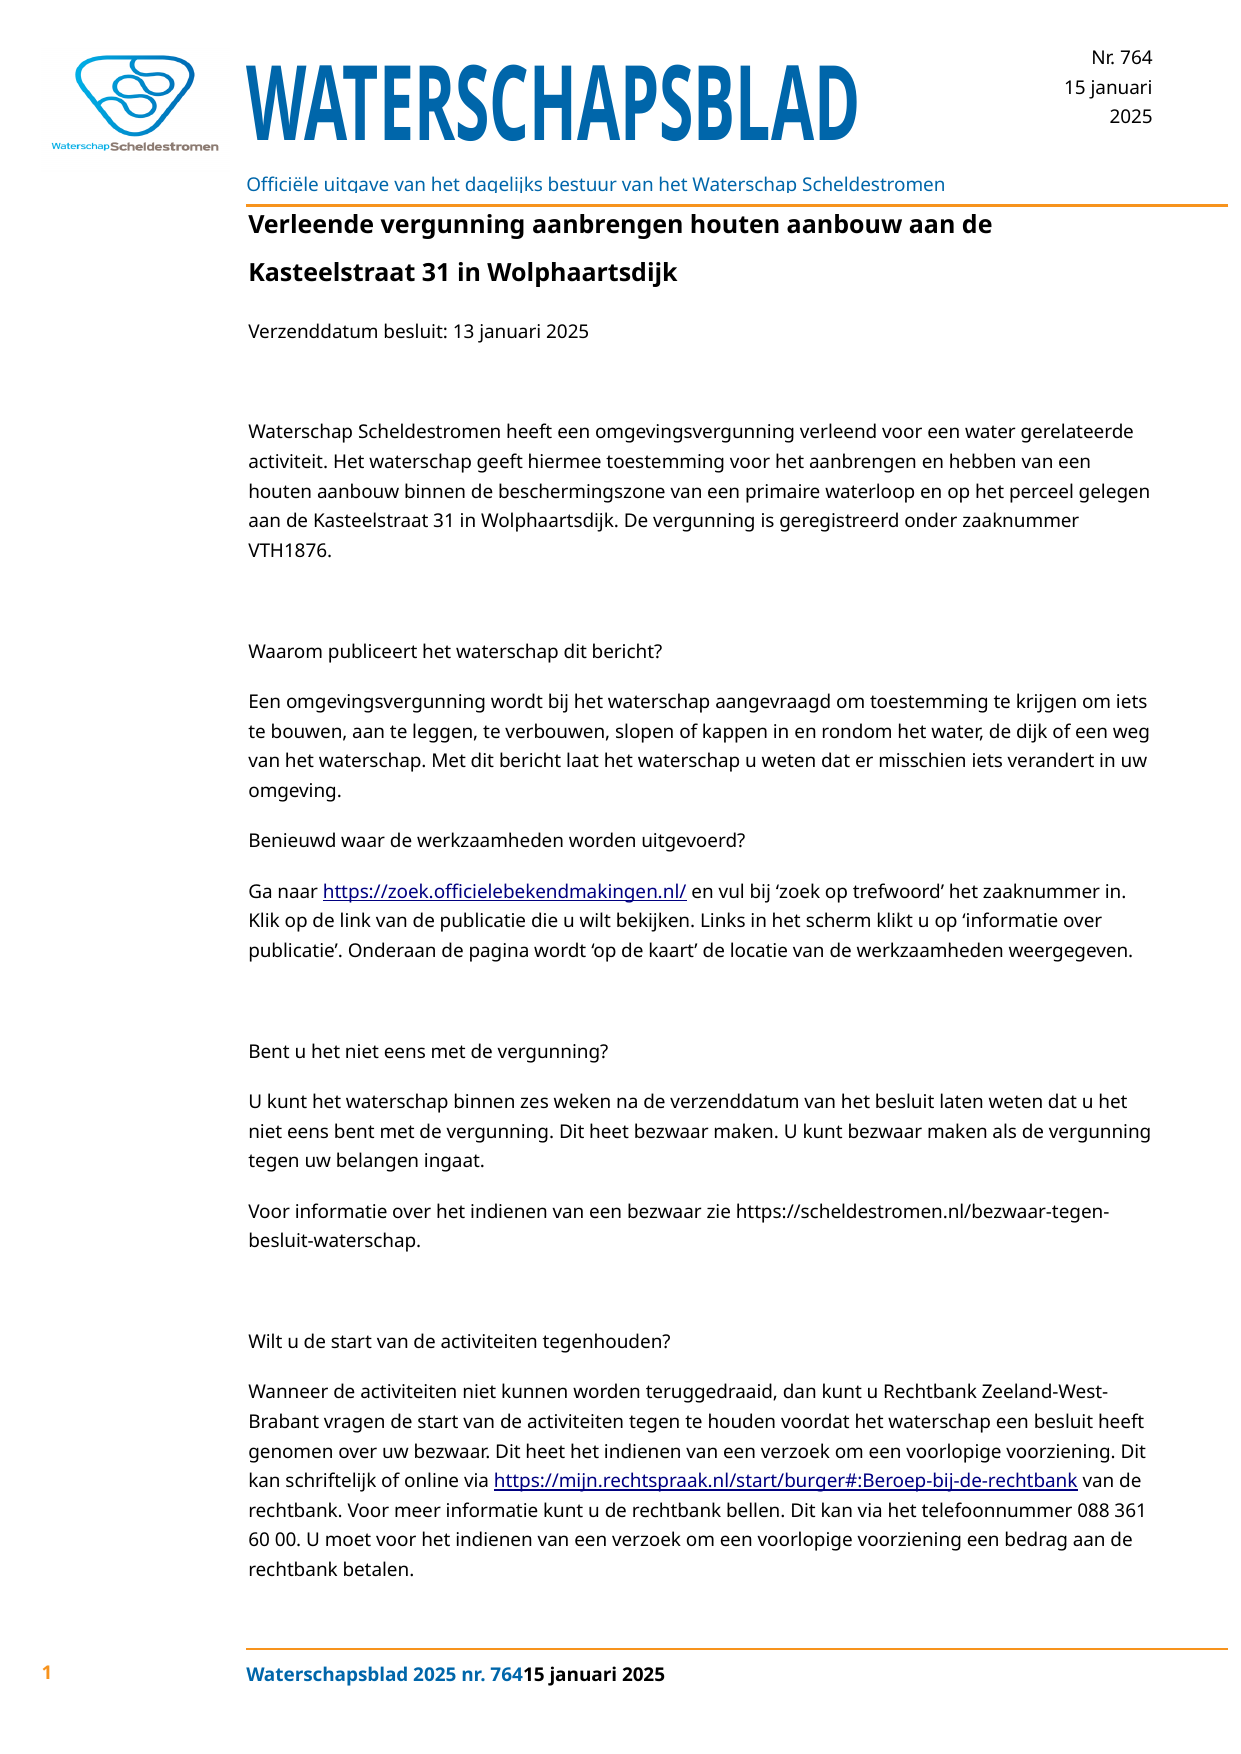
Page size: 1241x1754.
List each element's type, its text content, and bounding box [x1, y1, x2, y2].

text Wanneer de activiteiten niet kunnen worden teruggedraaid, dan kunt u Rechtbank Zeeland-West-Brabant vragen de start van de activiteiten tegen te houden voordat het waterschap een besluit heeft genomen over uw bezwaar. Dit heet het indienen van een verzoek om een voorlopige voorziening. Dit kan schriftelijk of online via https://mijn.rechtspraak.nl/start/burger#:Beroep-bij-de-rechtbank van de rechtbank. Voor meer informatie kunt u de rechtbank bellen. Dit kan via het telefoonnummer 088 361 60 00. U moet voor het indienen van een verzoek om een voorlopige voorziening een bedrag aan de rechtbank betalen. [248, 1379, 1152, 1582]
text Een omgevingsvergunning wordt bij het waterschap aangevraagd om toestemming te krijgen om iets te bouwen, aan te leggen, te verbouwen, slopen of kappen in en rondom het water, de dijk of een weg van het waterschap. Met dit bericht laat het waterschap u weten dat er misschien iets verandert in uw omgeving. [248, 688, 1152, 803]
text Verleende vergunning aanbrengen houten aanbouw aan de Kasteelstraat 31 in Wolphaartsdijk [248, 207, 1152, 288]
text Wilt u de start van de activiteiten tegenhouden? [248, 1328, 1152, 1354]
picture [41, 47, 231, 172]
text Ga naar https://zoek.officielebekendmakingen.nl/ en vul bij ‘zoek op trefwoord’ het zaaknummer in. Klik op de link van de publicatie die u wilt bekijken. Links in het scherm klikt u op ‘informatie over publicatie’. Onderaan de pagina wordt ‘op de kaart’ de locatie van de werkzaamheden weergegeven. [248, 878, 1152, 963]
text U kunt het waterschap binnen zes weken na de verzenddatum van het besluit laten weten dat u het niet eens bent met de vergunning. Dit heet bezwaar maken. U kunt bezwaar maken als de vergunning tegen uw belangen ingaat. [248, 1088, 1152, 1173]
text Bent u het niet eens met de vergunning? [248, 1038, 1152, 1064]
text Voor informatie over het indienen van een bezwaar zie https://scheldestromen.nl/bezwaar-tegen-besluit-waterschap. [248, 1198, 1152, 1253]
text Waterschap Scheldestromen heeft een omgevingsvergunning verleend voor een water gerelateerde activiteit. Het waterschap geeft hiermee toestemming voor het aanbrengen en hebben van een houten aanbouw binnen de beschermingszone van een primaire waterloop en op het perceel gelegen aan de Kasteelstraat 31 in Wolphaartsdijk. De vergunning is geregistreerd onder zaaknummer VTH1876. [248, 419, 1152, 563]
text Verzenddatum besluit: 13 januari 2025 [248, 318, 1152, 344]
text Benieuwd waar de werkzaamheden worden uitgevoerd? [248, 827, 1152, 853]
text Waarom publiceert het waterschap dit bericht? [248, 638, 1152, 664]
